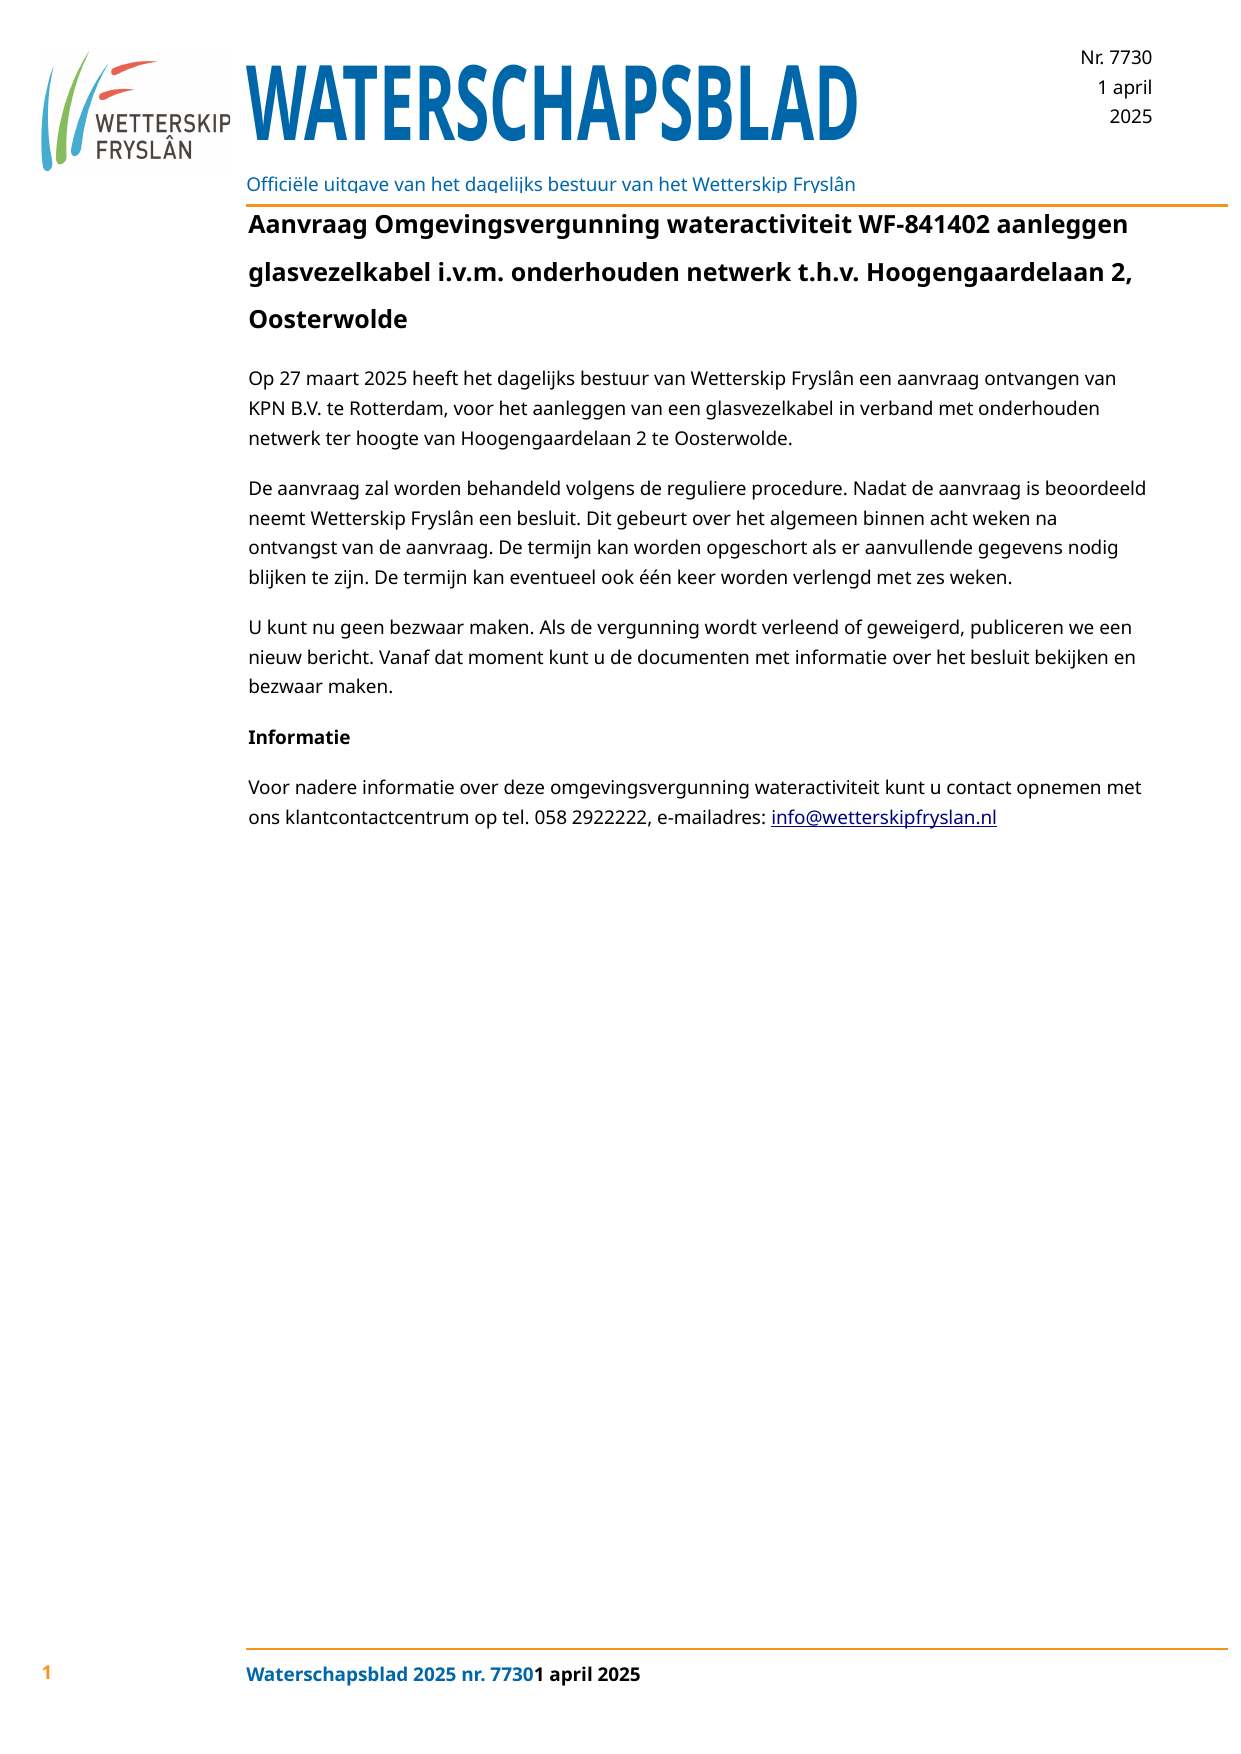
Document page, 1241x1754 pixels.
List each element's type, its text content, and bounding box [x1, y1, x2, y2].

text Op 27 maart 2025 heeft het dagelijks bestuur van Wetterskip Fryslân een aanvraag ontvangen van KPN B.V. te Rotterdam, voor het aanleggen van een glasvezelkabel in verband met onderhouden netwerk ter hoogte van Hoogengaardelaan 2 te Oosterwolde. [248, 366, 1152, 450]
text De aanvraag zal worden behandeld volgens de reguliere procedure. Nadat de aanvraag is beoordeeld neemt Wetterskip Fryslân een besluit. Dit gebeurt over het algemeen binnen acht weken na ontvangst van de aanvraag. De termijn kan worden opgeschort als er aanvullende gegevens nodig blijken te zijn. De termijn kan eventueel ook één keer worden verlengd met zes weken. [248, 475, 1152, 589]
text Informatie [248, 724, 1152, 749]
text Aanvraag Omgevingsvergunning wateractiviteit WF-841402 aanleggen glasvezelkabel i.v.m. onderhouden netwerk t.h.v. Hoogengaardelaan 2, Oosterwolde [248, 207, 1152, 336]
text U kunt nu geen bezwaar maken. Als de vergunning wordt verleend of geweigerd, publiceren we een nieuw bericht. Vanaf dat moment kunt u de documenten met informatie over het besluit bekijken en bezwaar maken. [248, 614, 1152, 699]
text Voor nadere informatie over deze omgevingsvergunning wateractiviteit kunt u contact opnemen met ons klantcontactcentrum op tel. 058 2922222, e-mailadres: info@wetterskipfryslan.nl [248, 774, 1152, 829]
picture [41, 47, 231, 172]
